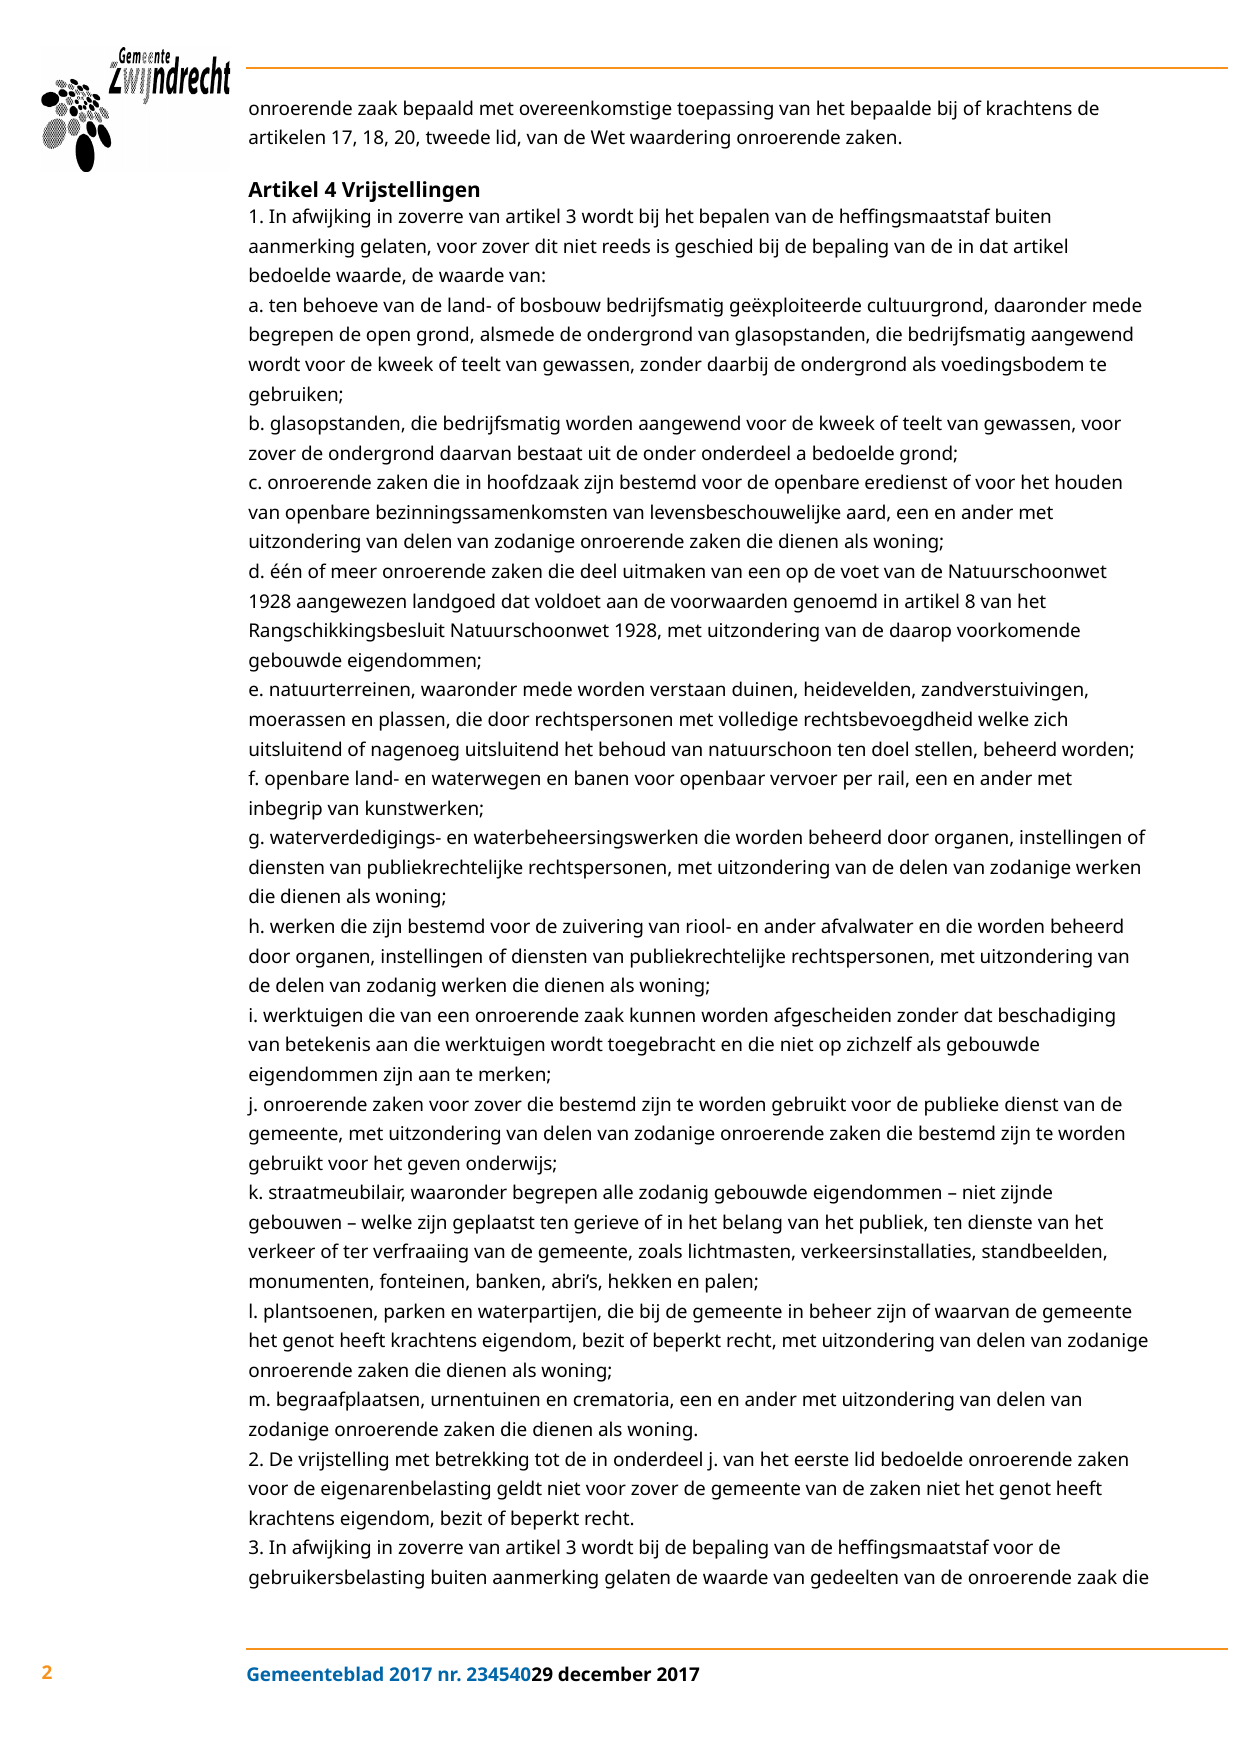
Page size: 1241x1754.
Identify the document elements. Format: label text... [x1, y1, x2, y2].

text 1. In afwijking in zoverre van artikel 3 wordt bij het bepalen van de heffingsmaatstaf buiten aanmerking gelaten, voor zover dit niet reeds is geschied bij de bepaling van de in dat artikel bedoelde waarde, de waarde van: [248, 203, 1152, 288]
text e. natuurterreinen, waaronder mede worden verstaan duinen, heidevelden, zandverstuivingen, moerassen en plassen, die door rechtspersonen met volledige rechtsbevoegdheid welke zich uitsluitend of nagenoeg uitsluitend het behoud van natuurschoon ten doel stellen, beheerd worden; [248, 677, 1152, 761]
picture [41, 47, 231, 172]
text g. waterverdedigings- en waterbeheersingswerken die worden beheerd door organen, instellingen of diensten van publiekrechtelijke rechtspersonen, met uitzondering van de delen van zodanige werken die dienen als woning; [248, 824, 1152, 909]
text m. begraafplaatsen, urnentuinen en crematoria, een en ander met uitzondering van delen van zodanige onroerende zaken die dienen als woning. [248, 1387, 1152, 1442]
text b. glasopstanden, die bedrijfsmatig worden aangewend voor de kweek of teelt van gewassen, voor zover de ondergrond daarvan bestaat uit de onder onderdeel a bedoelde grond; [248, 410, 1152, 466]
text h. werken die zijn bestemd voor de zuivering van riool- en ander afvalwater en die worden beheerd door organen, instellingen of diensten van publiekrechtelijke rechtspersonen, met uitzondering van de delen van zodanig werken die dienen als woning; [248, 913, 1152, 998]
text d. één of meer onroerende zaken die deel uitmaken van een op de voet van de Natuurschoonwet 1928 aangewezen landgoed dat voldoet aan de voorwaarden genoemd in artikel 8 van het Rangschikkingsbesluit Natuurschoonwet 1928, met uitzondering van de daarop voorkomende gebouwde eigendommen; [248, 558, 1152, 673]
text c. onroerende zaken die in hoofdzaak zijn bestemd voor de openbare eredienst of voor het houden van openbare bezinningssamenkomsten van levensbeschouwelijke aard, een en ander met uitzondering van delen van zodanige onroerende zaken die dienen als woning; [248, 469, 1152, 554]
text a. ten behoeve van de land- of bosbouw bedrijfsmatig geëxploiteerde cultuurgrond, daaronder mede begrepen de open grond, alsmede de ondergrond van glasopstanden, die bedrijfsmatig aangewend wordt voor de kweek of teelt van gewassen, zonder daarbij de ondergrond als voedingsbodem te gebruiken; [248, 292, 1152, 406]
text j. onroerende zaken voor zover die bestemd zijn te worden gebruikt voor de publieke dienst van de gemeente, met uitzondering van delen van zodanige onroerende zaken die bestemd zijn te worden gebruikt voor het geven onderwijs; [248, 1091, 1152, 1176]
text l. plantsoenen, parken en waterpartijen, die bij de gemeente in beheer zijn of waarvan de gemeente het genot heeft krachtens eigendom, bezit of beperkt recht, met uitzondering van delen van zodanige onroerende zaken die dienen als woning; [248, 1298, 1152, 1383]
text k. straatmeubilair, waaronder begrepen alle zodanig gebouwde eigendommen – niet zijnde gebouwen – welke zijn geplaatst ten gerieve of in het belang van het publiek, ten dienste van het verkeer of ter verfraaiing van de gemeente, zoals lichtmasten, verkeersinstallaties, standbeelden, monumenten, fonteinen, banken, abri’s, hekken en palen; [248, 1179, 1152, 1294]
text Artikel 4 Vrijstellingen [248, 175, 1152, 203]
text f. openbare land- en waterwegen en banen voor openbaar vervoer per rail, een en ander met inbegrip van kunstwerken; [248, 765, 1152, 821]
text 3. In afwijking in zoverre van artikel 3 wordt bij de bepaling van de heffingsmaatstaf voor de gebruikersbelasting buiten aanmerking gelaten de waarde van gedeelten van de onroerende zaak die [248, 1534, 1152, 1590]
text onroerende zaak bepaald met overeenkomstige toepassing van het bepaalde bij of krachtens de artikelen 17, 18, 20, tweede lid, van de Wet waardering onroerende zaken. [248, 95, 1152, 150]
text 2. De vrijstelling met betrekking tot de in onderdeel j. van het eerste lid bedoelde onroerende zaken voor de eigenarenbelasting geldt niet voor zover de gemeente van de zaken niet het genot heeft krachtens eigendom, bezit of beperkt recht. [248, 1446, 1152, 1531]
text i. werktuigen die van een onroerende zaak kunnen worden afgescheiden zonder dat beschadiging van betekenis aan die werktuigen wordt toegebracht en die niet op zichzelf als gebouwde eigendommen zijn aan te merken; [248, 1002, 1152, 1087]
